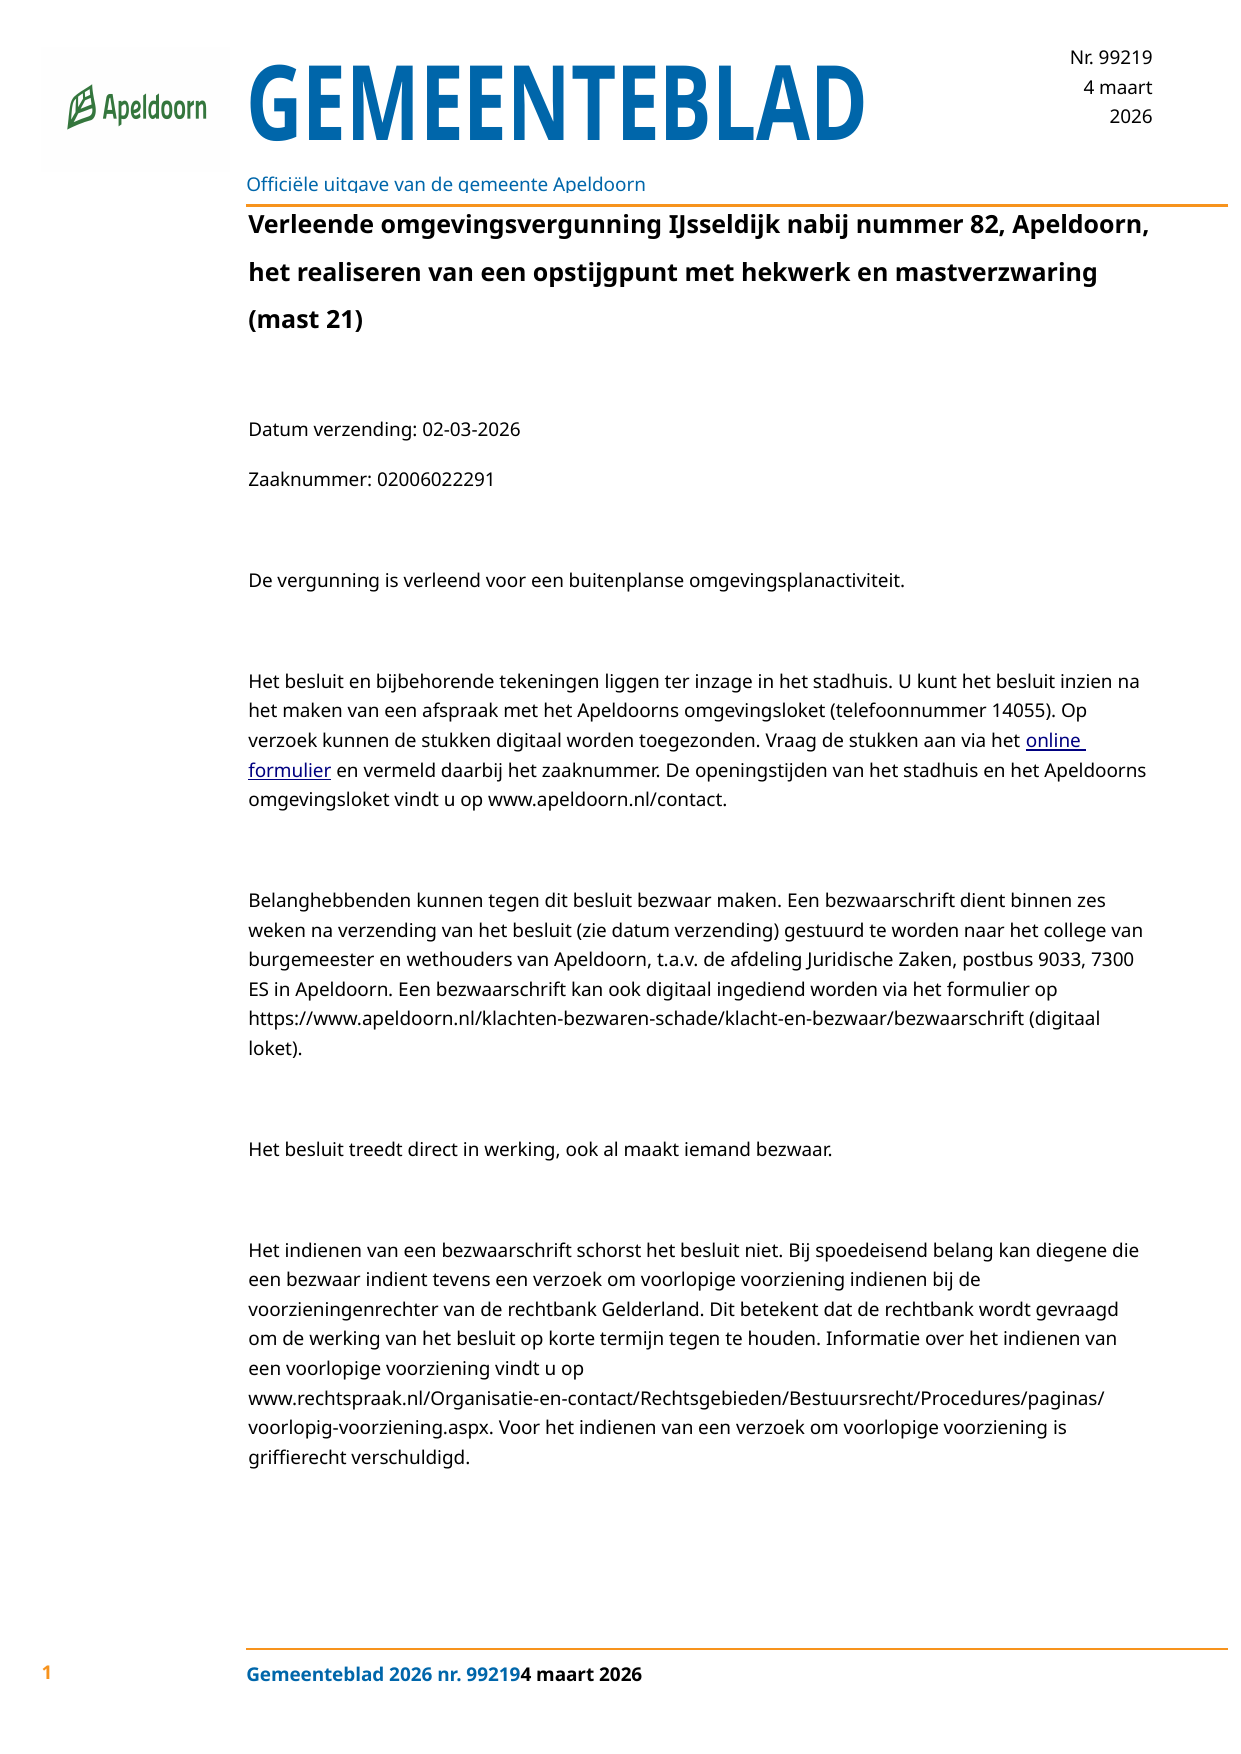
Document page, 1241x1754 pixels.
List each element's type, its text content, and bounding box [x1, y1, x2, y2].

text Verleende omgevingsvergunning IJsseldijk nabij nummer 82, Apeldoorn, het realiseren van een opstijgpunt met hekwerk en mastverzwaring (mast 21) [248, 207, 1152, 336]
text De vergunning is verleend voor een buitenplanse omgevingsplanactiviteit. [248, 567, 1152, 593]
text Het besluit treedt direct in werking, ook al maakt iemand bezwaar. [248, 1136, 1152, 1162]
text Het besluit en bijbehorende tekeningen liggen ter inzage in het stadhuis. U kunt het besluit inzien na het maken van een afspraak met het Apeldoorns omgevingsloket (telefoonnummer 14055). Op verzoek kunnen de stukken digitaal worden toegezonden. Vraag de stukken aan via het online formulier en vermeld daarbij het zaaknummer. De openingstijden van het stadhuis en het Apeldoorns omgevingsloket vindt u op www.apeldoorn.nl/contact. [248, 668, 1152, 812]
picture [41, 47, 231, 172]
text Belanghebbenden kunnen tegen dit besluit bezwaar maken. Een bezwaarschrift dient binnen zes weken na verzending van het besluit (zie datum verzending) gestuurd te worden naar het college van burgemeester en wethouders van Apeldoorn, t.a.v. de afdeling Juridische Zaken, postbus 9033, 7300 ES in Apeldoorn. Een bezwaarschrift kan ook digitaal ingediend worden via het formulier op https://www.apeldoorn.nl/klachten-bezwaren-schade/klacht-en-bezwaar/bezwaarschrift (digitaal loket). [248, 887, 1152, 1061]
text Zaaknummer: 02006022291 [248, 466, 1152, 492]
text Het indienen van een bezwaarschrift schorst het besluit niet. Bij spoedeisend belang kan diegene die een bezwaar indient tevens een verzoek om voorlopige voorziening indienen bij de voorzieningenrechter van de rechtbank Gelderland. Dit betekent dat de rechtbank wordt gevraagd om de werking van het besluit op korte termijn tegen te houden. Informatie over het indienen van een voorlopige voorziening vindt u op www.rechtspraak.nl/Organisatie-en-contact/Rechtsgebieden/Bestuursrecht/Procedures/paginas/voorlopig-voorziening.aspx. Voor het indienen van een verzoek om voorlopige voorziening is griffierecht verschuldigd. [248, 1237, 1152, 1469]
text Datum verzending: 02-03-2026 [248, 416, 1152, 442]
